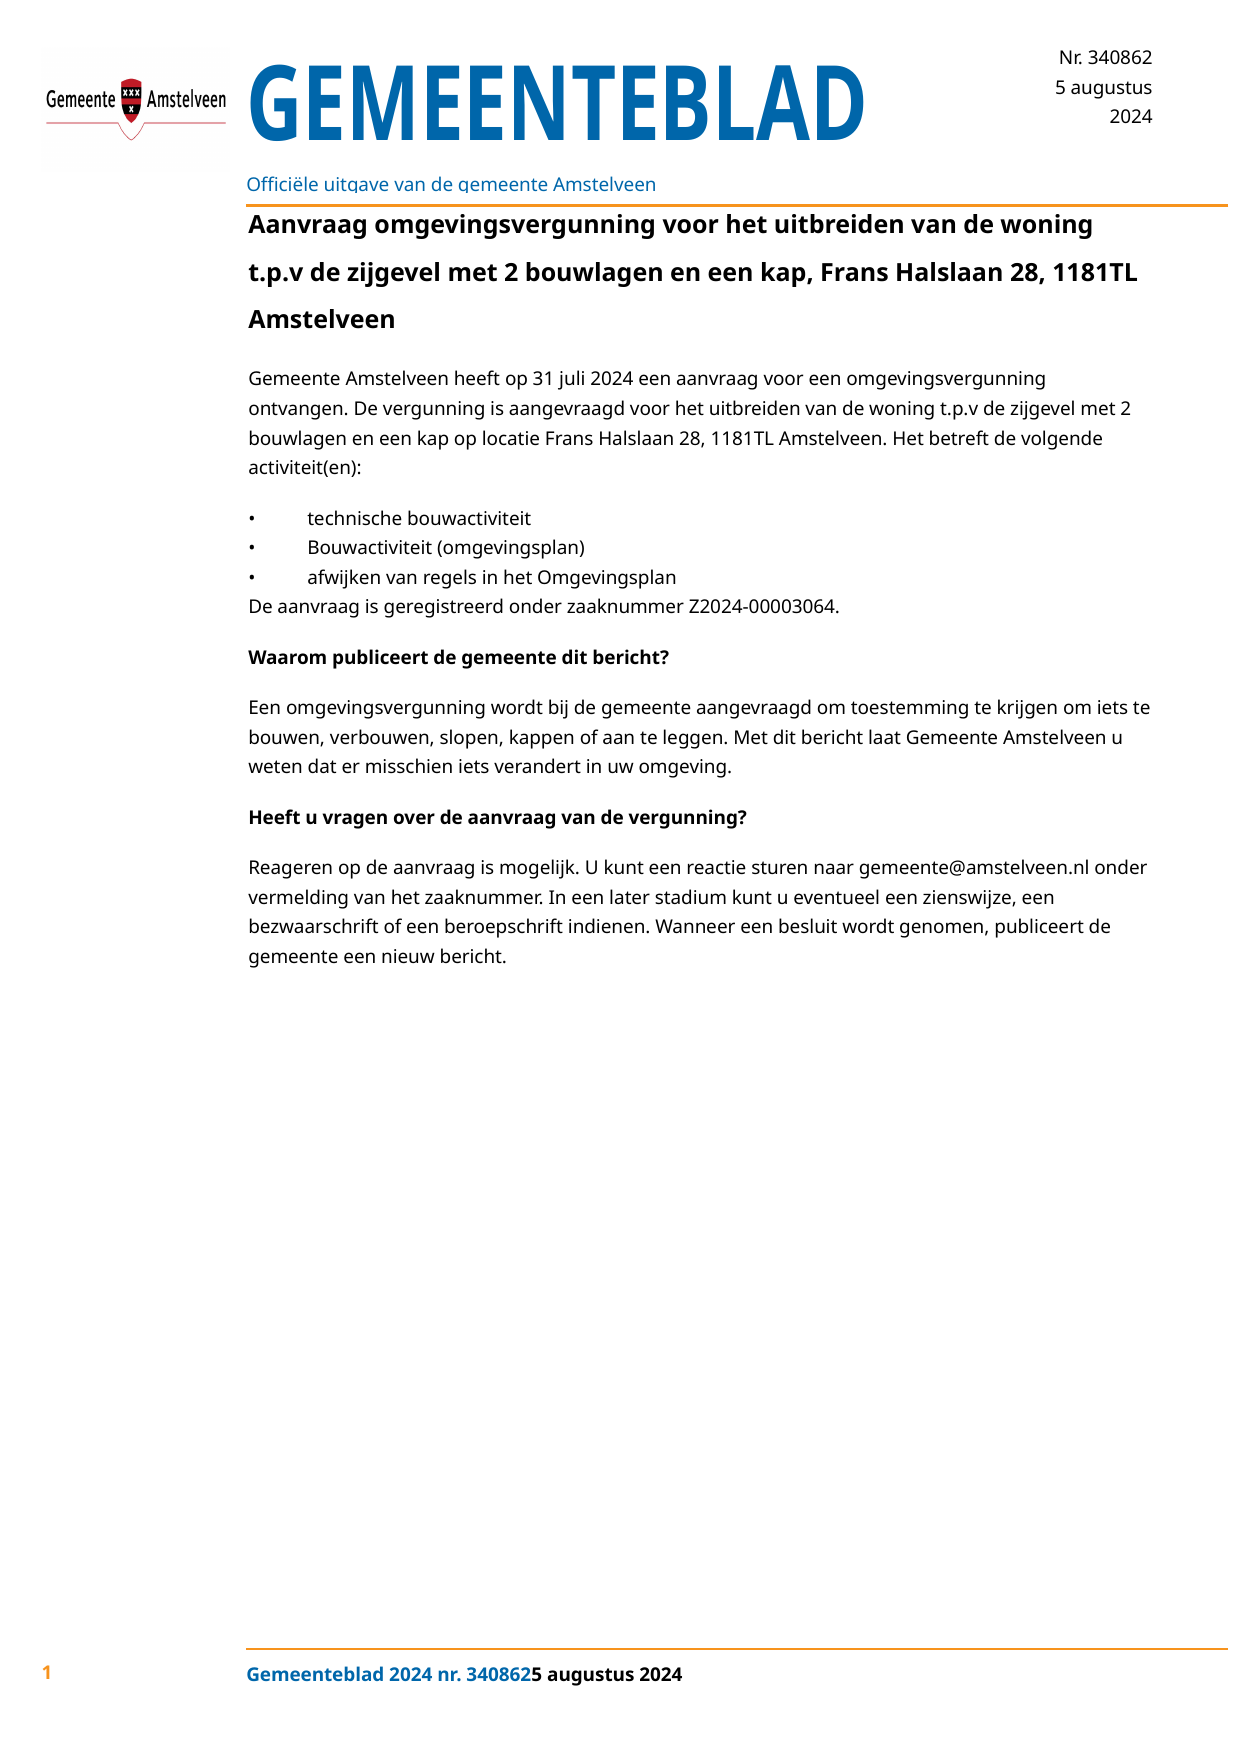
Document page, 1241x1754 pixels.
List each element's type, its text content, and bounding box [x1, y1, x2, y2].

list afwijken van regels in het Omgevingsplan [248, 564, 1152, 589]
list Bouwactiviteit (omgevingsplan) [248, 534, 1152, 560]
text Aanvraag omgevingsvergunning voor het uitbreiden van de woning t.p.v de zijgevel met 2 bouwlagen en een kap, Frans Halslaan 28, 1181TL Amstelveen [248, 207, 1152, 336]
text Een omgevingsvergunning wordt bij de gemeente aangevraagd om toestemming te krijgen om iets te bouwen, verbouwen, slopen, kappen of aan te leggen. Met dit bericht laat Gemeente Amstelveen u weten dat er misschien iets verandert in uw omgeving. [248, 694, 1152, 779]
text Waarom publiceert de gemeente dit bericht? [248, 644, 1152, 669]
text Gemeente Amstelveen heeft op 31 juli 2024 een aanvraag voor een omgevingsvergunning ontvangen. De vergunning is aangevraagd voor het uitbreiden van de woning t.p.v de zijgevel met 2 bouwlagen en een kap op locatie Frans Halslaan 28, 1181TL Amstelveen. Het betreft de volgende activiteit(en): [248, 366, 1152, 480]
text Reageren op de aanvraag is mogelijk. U kunt een reactie sturen naar gemeente@amstelveen.nl onder vermelding van het zaaknummer. In een later stadium kunt u eventueel een zienswijze, een bezwaarschrift of een beroepschrift indienen. Wanneer een besluit wordt genomen, publiceert de gemeente een nieuw bericht. [248, 854, 1152, 969]
list technische bouwactiviteit [248, 505, 1152, 530]
text Heeft u vragen over de aanvraag van de vergunning? [248, 804, 1152, 829]
text De aanvraag is geregistreerd onder zaaknummer Z2024-00003064. [248, 593, 1152, 619]
picture [41, 47, 231, 172]
